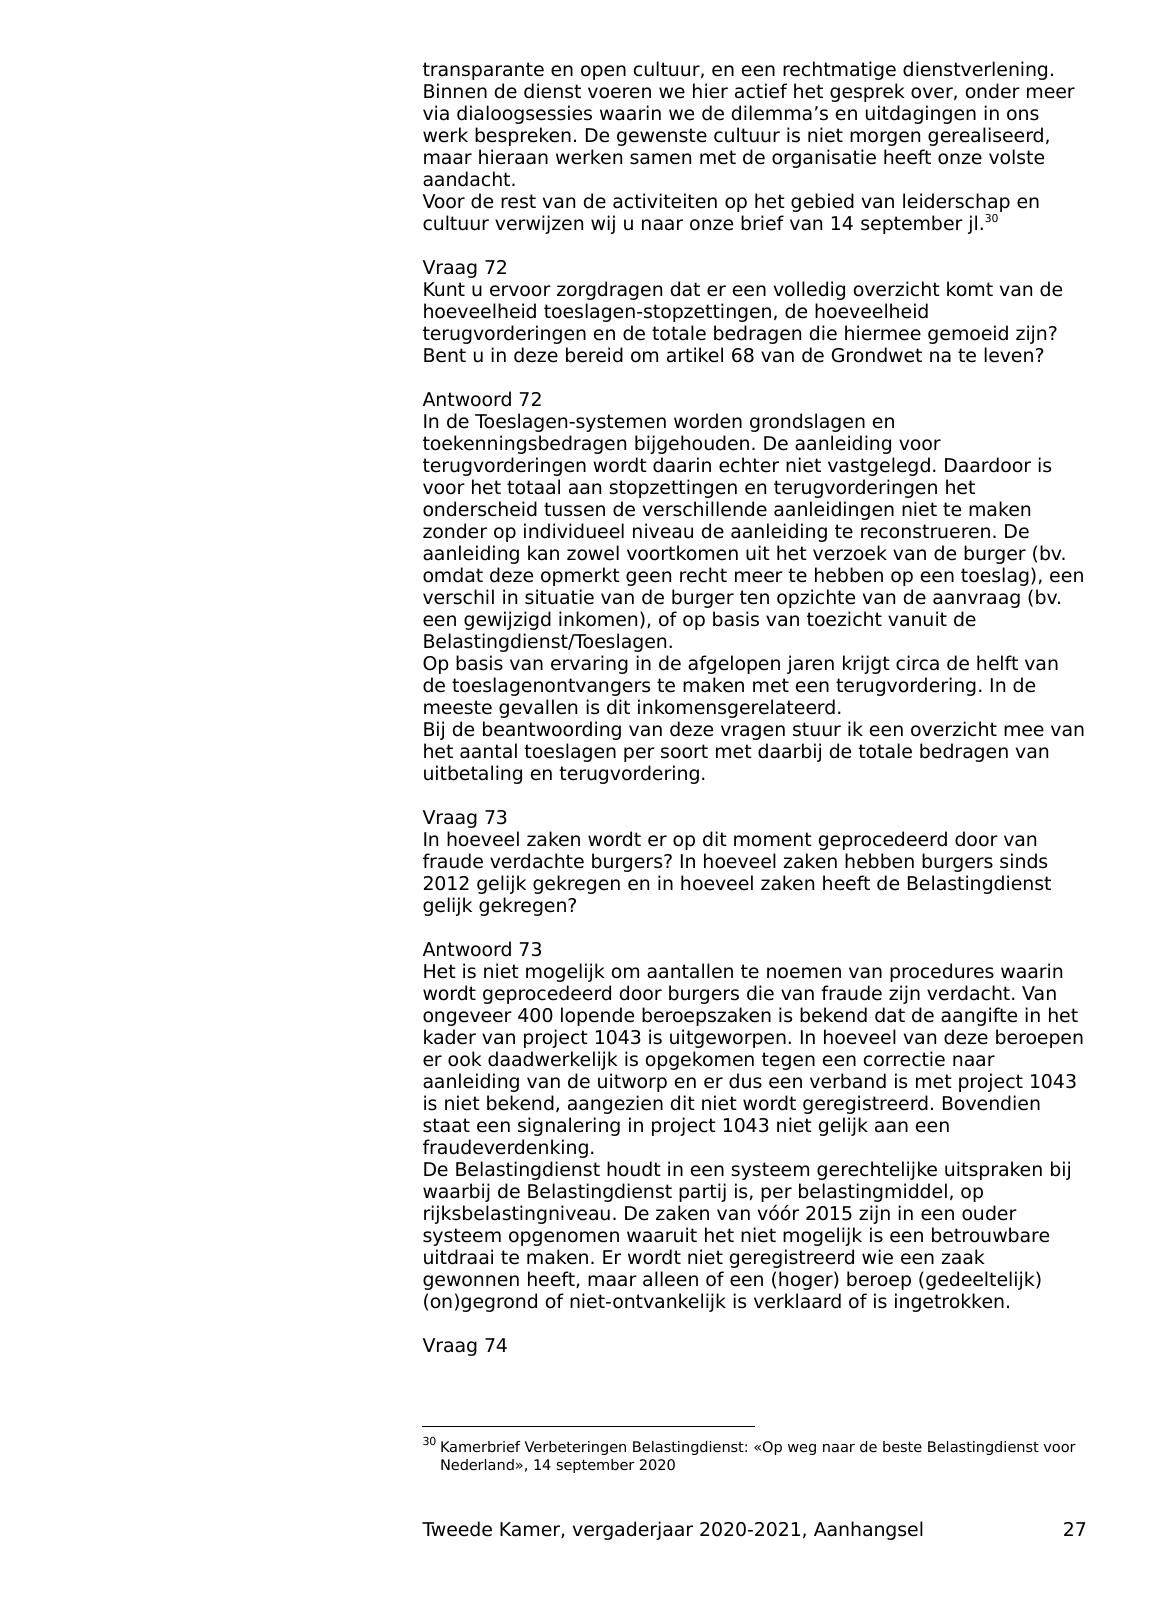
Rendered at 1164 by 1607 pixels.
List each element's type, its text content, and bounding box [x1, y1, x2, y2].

text transparante en open cultuur, en een rechtmatige dienstverlening. Binnen de dienst voeren we hier actief het gesprek over, onder meer via dialoogsessies waarin we de dilemma’s en uitdagingen in ons werk bespreken. De gewenste cultuur is niet morgen gerealiseerd, maar hieraan werken samen met de organisatie heeft onze volste aandacht. [422, 59, 1087, 191]
text De Belastingdienst houdt in een systeem gerechtelijke uitspraken bij waarbij de Belastingdienst partij is, per belastingmiddel, op rijksbelastingniveau. De zaken van vóór 2015 zijn in een ouder systeem opgenomen waaruit het niet mogelijk is een betrouwbare uitdraai te maken. Er wordt niet geregistreerd wie een zaak gewonnen heeft, maar alleen of een (hoger) beroep (gedeeltelijk) (on)gegrond of niet-ontvankelijk is verklaard of is ingetrokken. [422, 1159, 1087, 1313]
text Op basis van ervaring in de afgelopen jaren krijgt circa de helft van de toeslagenontvangers te maken met een terugvordering. In de meeste gevallen is dit inkomensgerelateerd. [422, 653, 1087, 719]
text Bij de beantwoording van deze vragen stuur ik een overzicht mee van het aantal toeslagen per soort met daarbij de totale bedragen van uitbetaling en terugvordering. [422, 719, 1087, 785]
text Voor de rest van de activiteiten op het gebied van leiderschap en cultuur verwijzen wij u naar onze brief van 14 september jl. [422, 191, 1087, 235]
text In hoeveel zaken wordt er op dit moment geprocedeerd door van fraude verdachte burgers? In hoeveel zaken hebben burgers sinds 2012 gelijk gekregen en in hoeveel zaken heeft de Belastingdienst gelijk gekregen? [422, 829, 1087, 917]
text Antwoord 72 [422, 389, 1087, 411]
text Vraag 72 [422, 257, 1087, 279]
text Antwoord 73 [422, 939, 1087, 961]
text Kamerbrief Verbeteringen Belastingdienst: «Op weg naar de beste Belastingdienst voor Nederland», 14 september 2020 [422, 1435, 1087, 1474]
text In de Toeslagen-systemen worden grondslagen en toekenningsbedragen bijgehouden. De aanleiding voor terugvorderingen wordt daarin echter niet vastgelegd. Daardoor is voor het totaal aan stopzettingen en terugvorderingen het onderscheid tussen de verschillende aanleidingen niet te maken zonder op individueel niveau de aanleiding te reconstrueren. De aanleiding kan zowel voortkomen uit het verzoek van de burger (bv. omdat deze opmerkt geen recht meer te hebben op een toeslag), een verschil in situatie van de burger ten opzichte van de aanvraag (bv. een gewijzigd inkomen), of op basis van toezicht vanuit de Belastingdienst/Toeslagen. [422, 411, 1087, 653]
text Vraag 73 [422, 807, 1087, 829]
text Kunt u ervoor zorgdragen dat er een volledig overzicht komt van de hoeveelheid toeslagen-stopzettingen, de hoeveelheid terugvorderingen en de totale bedragen die hiermee gemoeid zijn? Bent u in deze bereid om artikel 68 van de Grondwet na te leven? [422, 279, 1087, 367]
text Het is niet mogelijk om aantallen te noemen van procedures waarin wordt geprocedeerd door burgers die van fraude zijn verdacht. Van ongeveer 400 lopende beroepszaken is bekend dat de aangifte in het kader van project 1043 is uitgeworpen. In hoeveel van deze beroepen er ook daadwerkelijk is opgekomen tegen een correctie naar aanleiding van de uitworp en er dus een verband is met project 1043 is niet bekend, aangezien dit niet wordt geregistreerd. Bovendien staat een signalering in project 1043 niet gelijk aan een fraudeverdenking. [422, 961, 1087, 1159]
text Vraag 74 [422, 1335, 1087, 1357]
